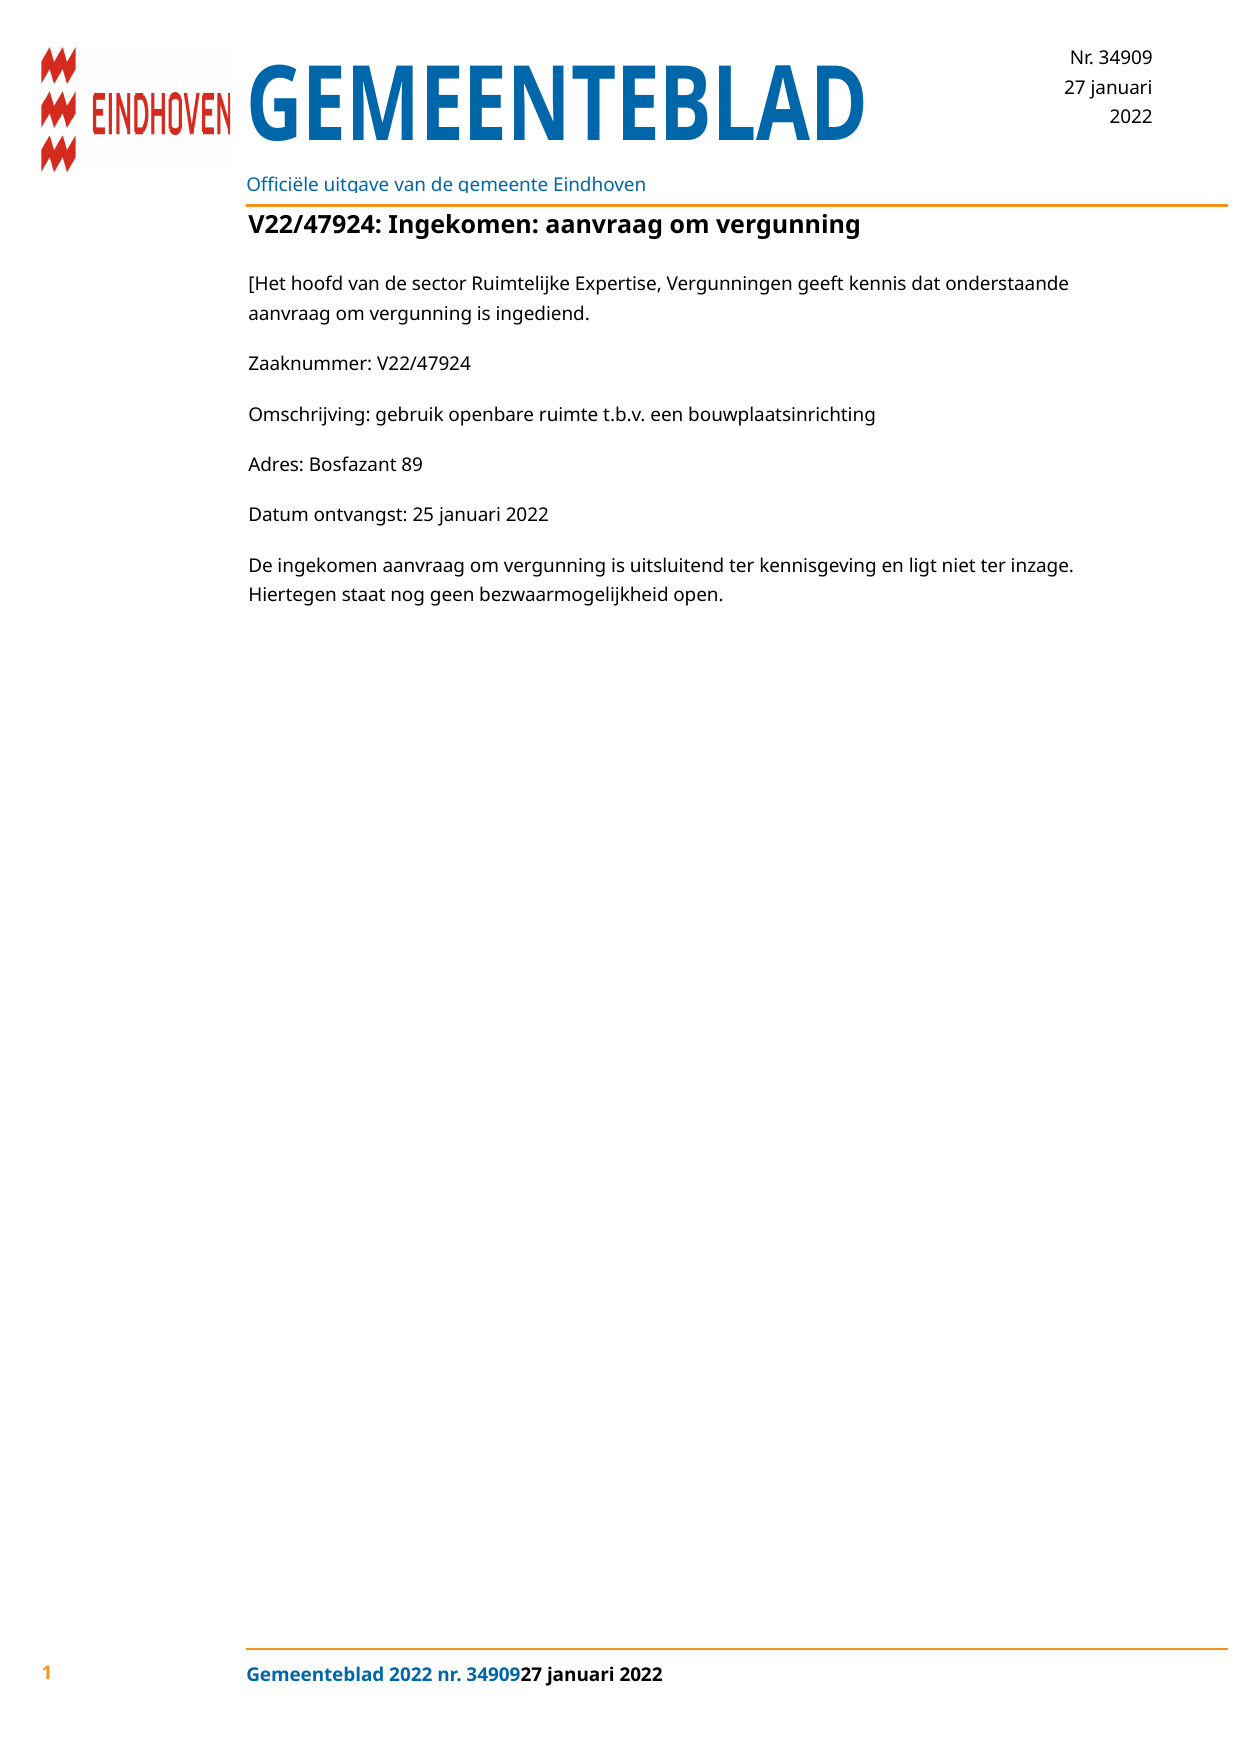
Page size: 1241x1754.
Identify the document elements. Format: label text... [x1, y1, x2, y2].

text Adres: Bosfazant 89 [248, 451, 1152, 477]
text [Het hoofd van de sector Ruimtelijke Expertise, Vergunningen geeft kennis dat onderstaande aanvraag om vergunning is ingediend. [248, 270, 1152, 326]
picture [41, 47, 231, 172]
text Datum ontvangst: 25 januari 2022 [248, 502, 1152, 527]
text Omschrijving: gebruik openbare ruimte t.b.v. een bouwplaatsinrichting [248, 401, 1152, 426]
text De ingekomen aanvraag om vergunning is uitsluitend ter kennisgeving en ligt niet ter inzage. Hiertegen staat nog geen bezwaarmogelijkheid open. [248, 552, 1152, 607]
text Zaaknummer: V22/47924 [248, 350, 1152, 376]
text V22/47924: Ingekomen: aanvraag om vergunning [248, 207, 1152, 241]
